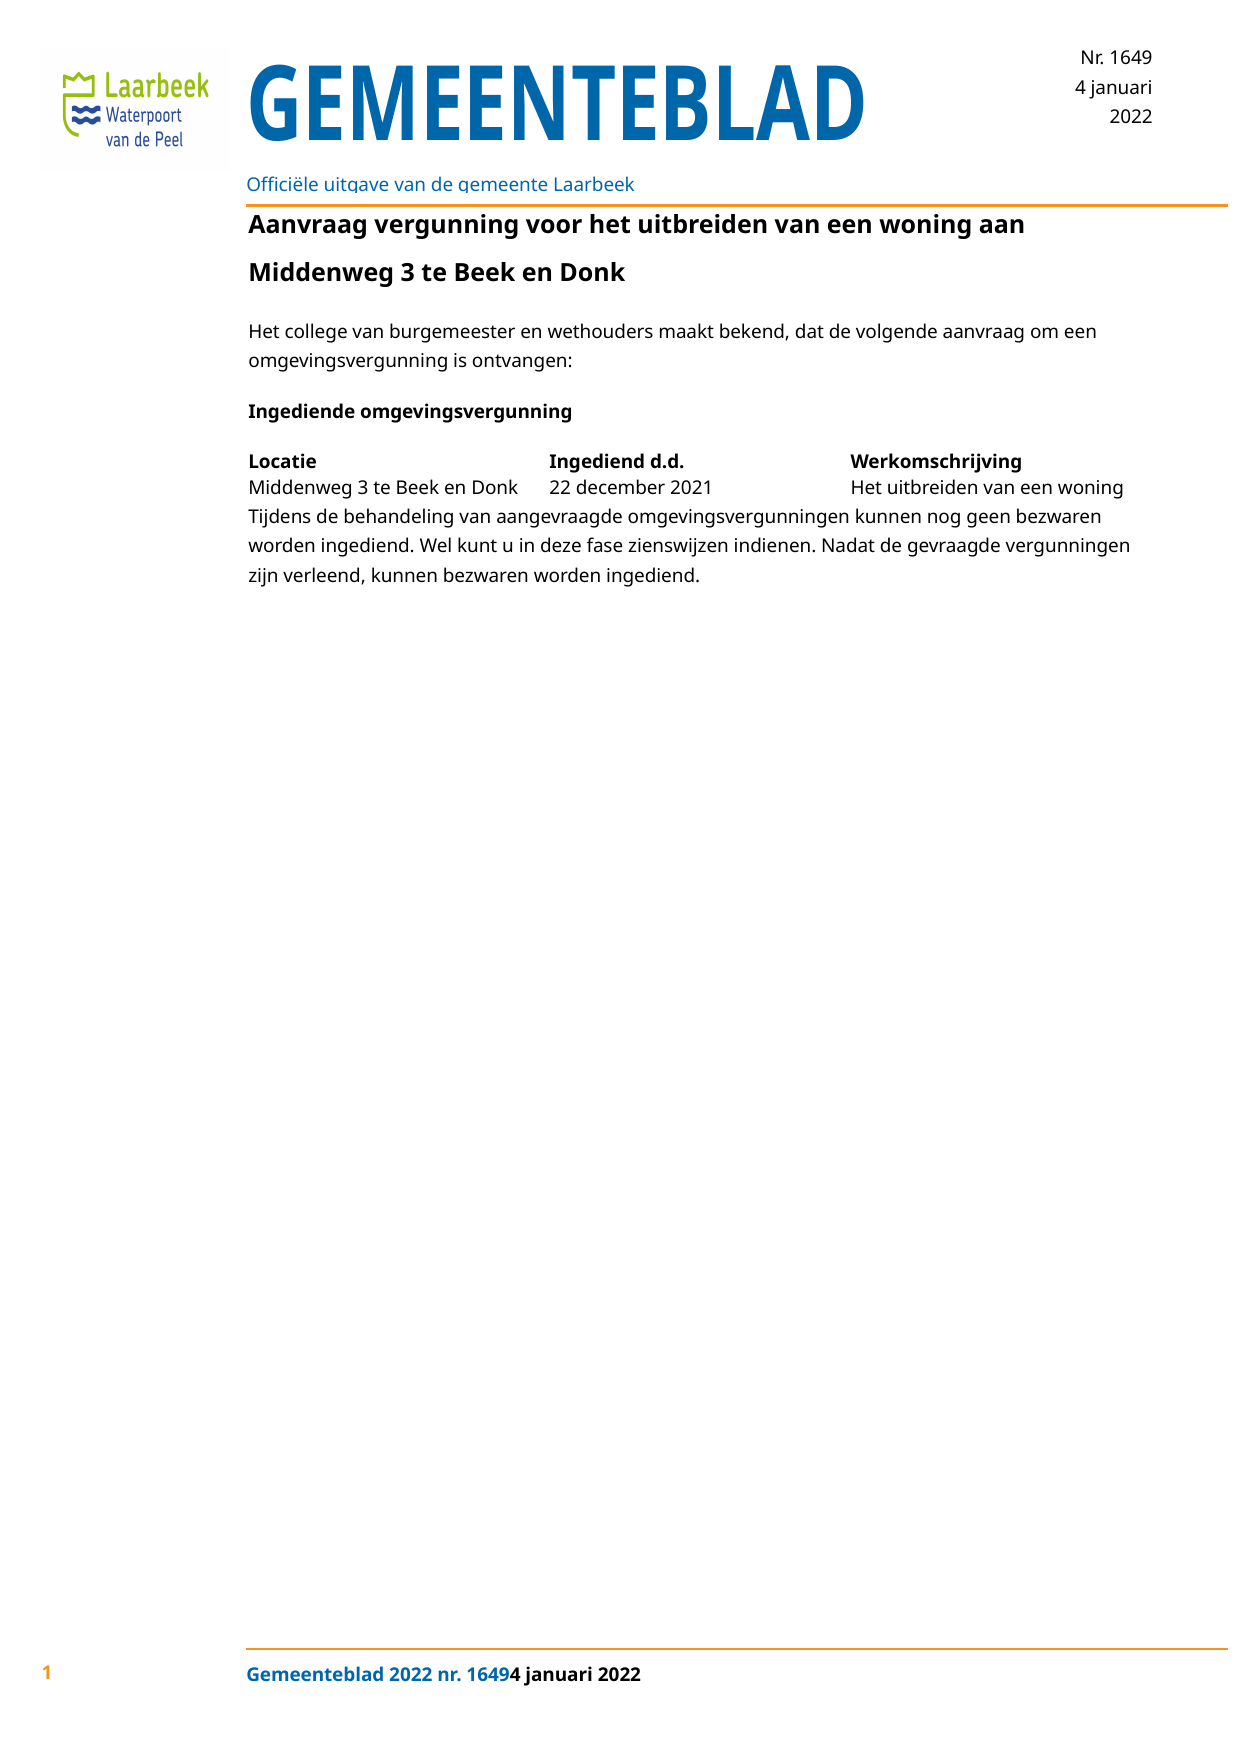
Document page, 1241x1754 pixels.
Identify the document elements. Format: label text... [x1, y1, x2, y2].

table_header Werkomschrijving [850, 449, 1152, 474]
picture [41, 47, 231, 172]
text Aanvraag vergunning voor het uitbreiden van een woning aan Middenweg 3 te Beek en Donk [248, 207, 1152, 288]
table_header Ingediend d.d. [549, 449, 850, 474]
table_cell 22 december 2021 [549, 474, 850, 500]
table_cell Het uitbreiden van een woning [850, 474, 1152, 500]
table_cell Middenweg 3 te Beek en Donk [248, 474, 549, 500]
table_header Locatie [248, 449, 549, 474]
text Tijdens de behandeling van aangevraagde omgevingsvergunningen kunnen nog geen bezwaren worden ingediend. Wel kunt u in deze fase zienswijzen indienen. Nadat de gevraagde vergunningen zijn verleend, kunnen bezwaren worden ingediend. [248, 503, 1152, 588]
text Ingediende omgevingsvergunning [248, 398, 1152, 424]
text Het college van burgemeester en wethouders maakt bekend, dat de volgende aanvraag om een omgevingsvergunning is ontvangen: [248, 318, 1152, 373]
